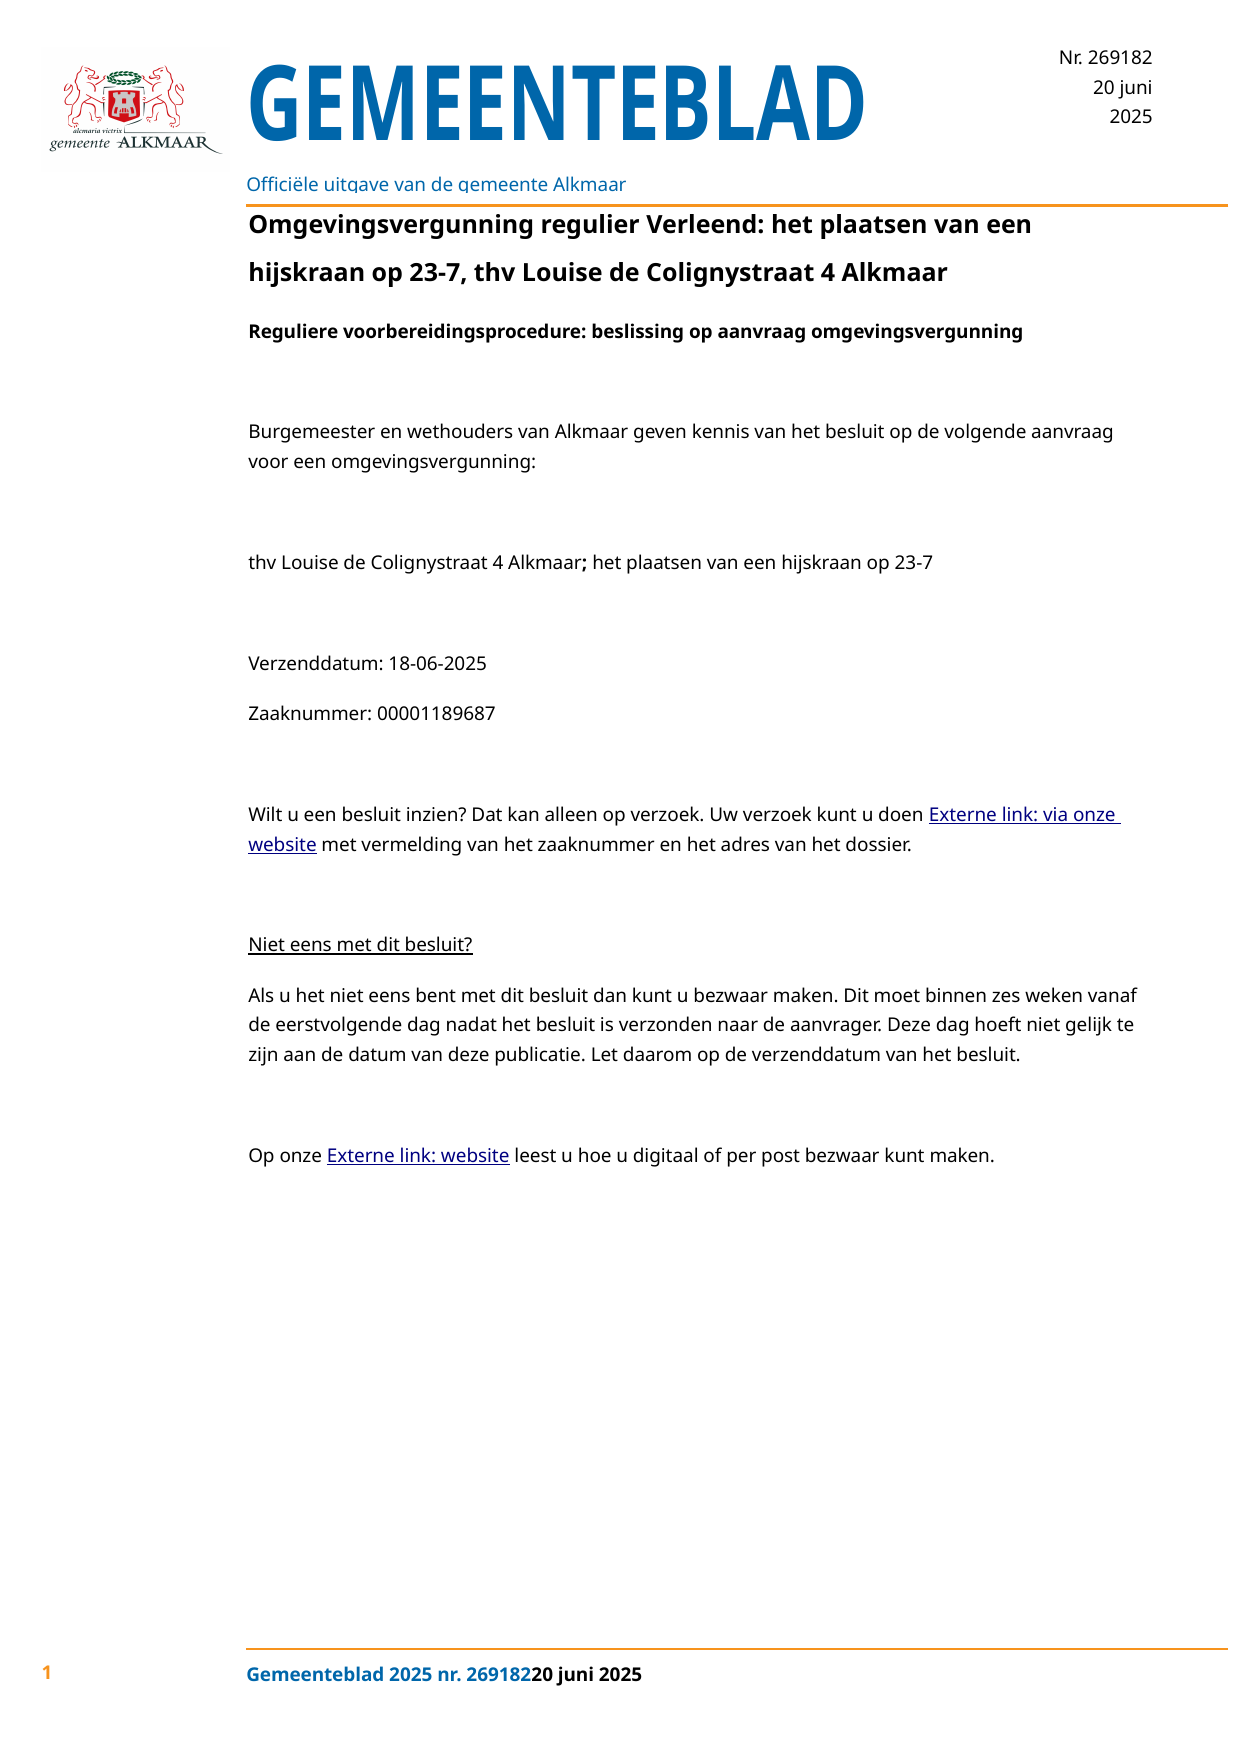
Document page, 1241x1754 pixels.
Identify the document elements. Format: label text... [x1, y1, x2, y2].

text Niet eens met dit besluit? [248, 932, 1152, 957]
text Op onze Externe link: website leest u hoe u digitaal of per post bezwaar kunt maken. [248, 1142, 1152, 1168]
text thv Louise de Colignystraat 4 Alkmaar; het plaatsen van een hijskraan op 23-7 [248, 549, 1152, 575]
text Wilt u een besluit inzien? Dat kan alleen op verzoek. Uw verzoek kunt u doen Externe link: via onze website met vermelding van het zaaknummer en het adres van het dossier. [248, 801, 1152, 857]
picture [41, 47, 231, 172]
text Omgevingsvergunning regulier Verleend: het plaatsen van een hijskraan op 23-7, thv Louise de Colignystraat 4 Alkmaar [248, 207, 1152, 288]
text Als u het niet eens bent met dit besluit dan kunt u bezwaar maken. Dit moet binnen zes weken vanaf de eerstvolgende dag nadat het besluit is verzonden naar de aanvrager. Deze dag hoeft niet gelijk te zijn aan de datum van deze publicatie. Let daarom op de verzenddatum van het besluit. [248, 982, 1152, 1067]
text Reguliere voorbereidingsprocedure: beslissing op aanvraag omgevingsvergunning [248, 318, 1152, 344]
text Zaaknummer: 00001189687 [248, 700, 1152, 726]
text Burgemeester en wethouders van Alkmaar geven kennis van het besluit op de volgende aanvraag voor een omgevingsvergunning: [248, 419, 1152, 474]
text Verzenddatum: 18-06-2025 [248, 650, 1152, 676]
